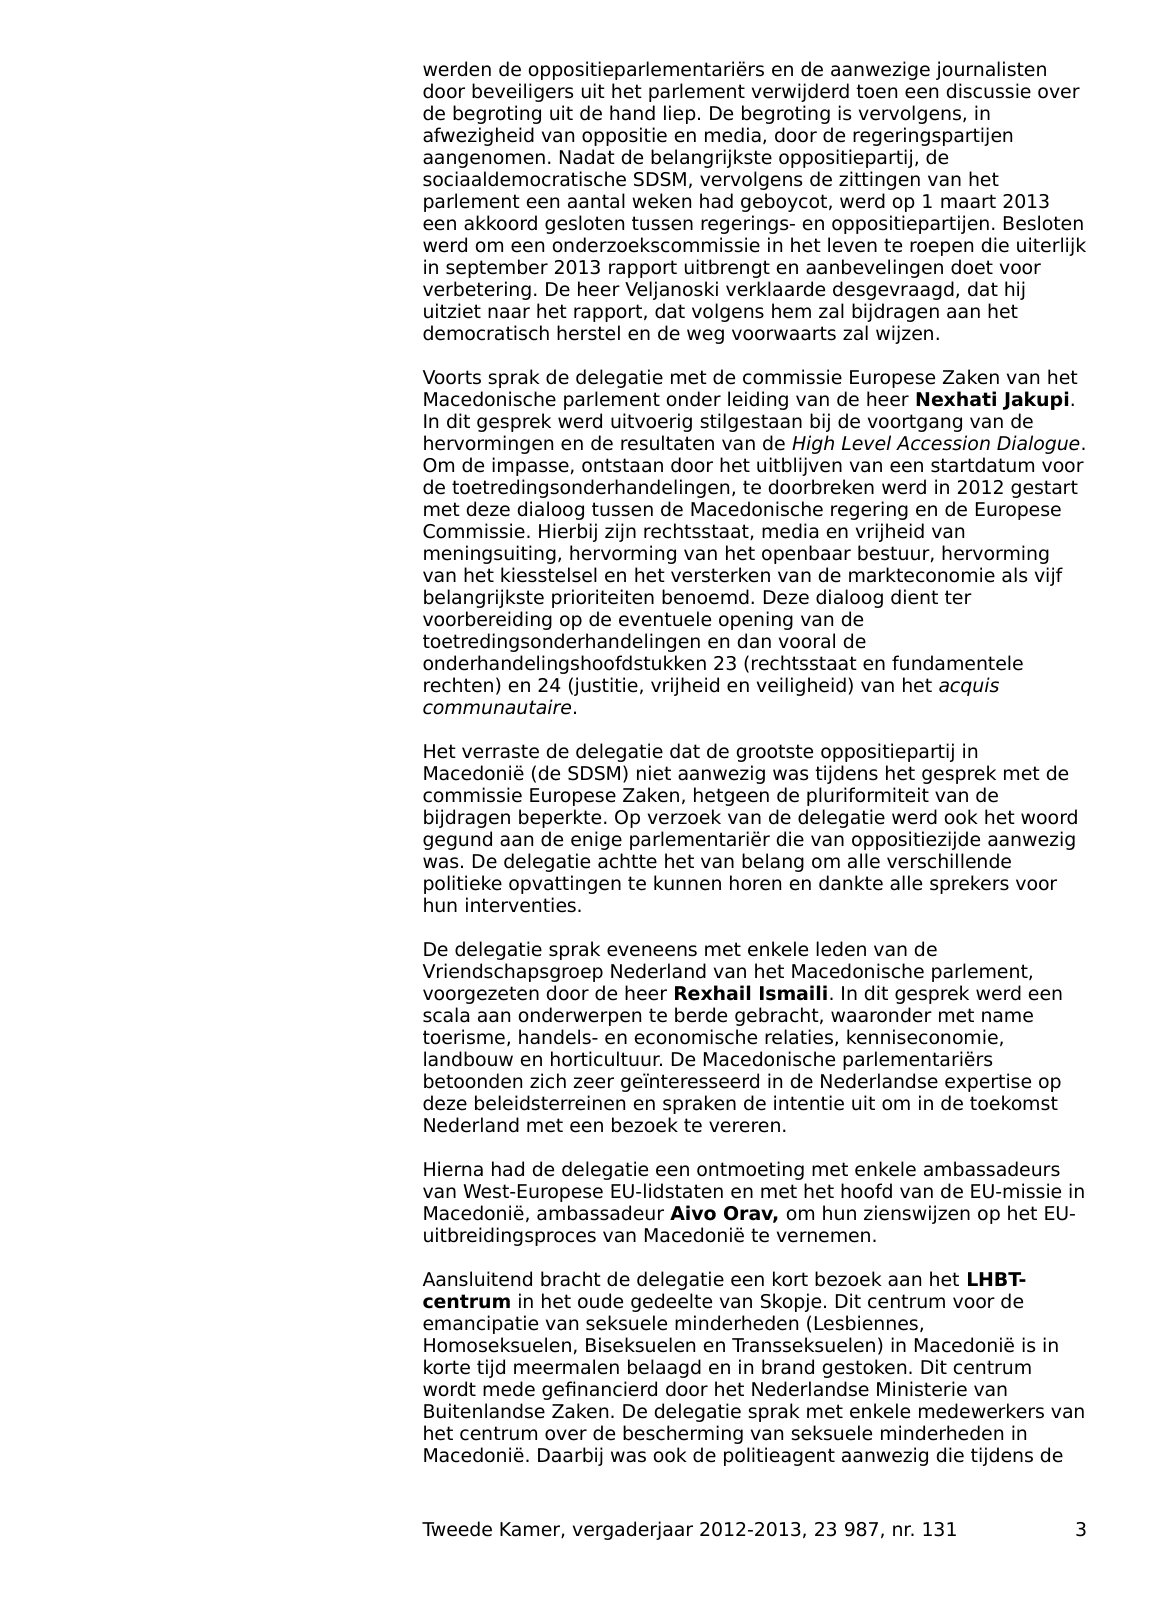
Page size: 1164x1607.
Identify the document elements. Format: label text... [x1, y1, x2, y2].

text De delegatie sprak eveneens met enkele leden van de Vriendschapsgroep Nederland van het Macedonische parlement, voorgezeten door de heer Rexhail Ismaili. In dit gesprek werd een scala aan onderwerpen te berde gebracht, waaronder met name toerisme, handels- en economische relaties, kenniseconomie, landbouw en horticultuur. De Macedonische parlementariërs betoonden zich zeer geïnteresseerd in de Nederlandse expertise op deze beleidsterreinen en spraken de intentie uit om in de toekomst Nederland met een bezoek te vereren. [422, 939, 1087, 1137]
text Hierna had de delegatie een ontmoeting met enkele ambassadeurs van West-Europese EU-lidstaten en met het hoofd van de EU-missie in Macedonië, ambassadeur Aivo Orav, om hun zienswijzen op het EU-uitbreidingsproces van Macedonië te vernemen. [422, 1159, 1087, 1247]
text werden de oppositieparlementariërs en de aanwezige journalisten door beveiligers uit het parlement verwijderd toen een discussie over de begroting uit de hand liep. De begroting is vervolgens, in afwezigheid van oppositie en media, door de regeringspartijen aangenomen. Nadat de belangrijkste oppositiepartij, de sociaaldemocratische SDSM, vervolgens de zittingen van het parlement een aantal weken had geboycot, werd op 1 maart 2013 een akkoord gesloten tussen regerings- en oppositiepartijen. Besloten werd om een onderzoekscommissie in het leven te roepen die uiterlijk in september 2013 rapport uitbrengt en aanbevelingen doet voor verbetering. De heer Veljanoski verklaarde desgevraagd, dat hij uitziet naar het rapport, dat volgens hem zal bijdragen aan het democratisch herstel en de weg voorwaarts zal wijzen. [422, 59, 1087, 345]
text Aansluitend bracht de delegatie een kort bezoek aan het LHBT-centrum in het oude gedeelte van Skopje. Dit centrum voor de emancipatie van seksuele minderheden (Lesbiennes, Homoseksuelen, Biseksuelen en Transseksuelen) in Macedonië is in korte tijd meermalen belaagd en in brand gestoken. Dit centrum wordt mede gefinancierd door het Nederlandse Ministerie van Buitenlandse Zaken. De delegatie sprak met enkele medewerkers van het centrum over de bescherming van seksuele minderheden in Macedonië. Daarbij was ook de politieagent aanwezig die tijdens de [422, 1269, 1087, 1467]
text Het verraste de delegatie dat de grootste oppositiepartij in Macedonië (de SDSM) niet aanwezig was tijdens het gesprek met de commissie Europese Zaken, hetgeen de pluriformiteit van de bijdragen beperkte. Op verzoek van de delegatie werd ook het woord gegund aan de enige parlementariër die van oppositiezijde aanwezig was. De delegatie achtte het van belang om alle verschillende politieke opvattingen te kunnen horen en dankte alle sprekers voor hun interventies. [422, 741, 1087, 917]
text Voorts sprak de delegatie met de commissie Europese Zaken van het Macedonische parlement onder leiding van de heer Nexhati Jakupi. In dit gesprek werd uitvoerig stilgestaan bij de voortgang van de hervormingen en de resultaten van de High Level Accession Dialogue. Om de impasse, ontstaan door het uitblijven van een startdatum voor de toetredingsonderhandelingen, te doorbreken werd in 2012 gestart met deze dialoog tussen de Macedonische regering en de Europese Commissie. Hierbij zijn rechtsstaat, media en vrijheid van meningsuiting, hervorming van het openbaar bestuur, hervorming van het kiesstelsel en het versterken van de markteconomie als vijf belangrijkste prioriteiten benoemd. Deze dialoog dient ter voorbereiding op de eventuele opening van de toetredingsonderhandelingen en dan vooral de onderhandelingshoofdstukken 23 (rechtsstaat en fundamentele rechten) en 24 (justitie, vrijheid en veiligheid) van het acquis communautaire. [422, 367, 1087, 719]
